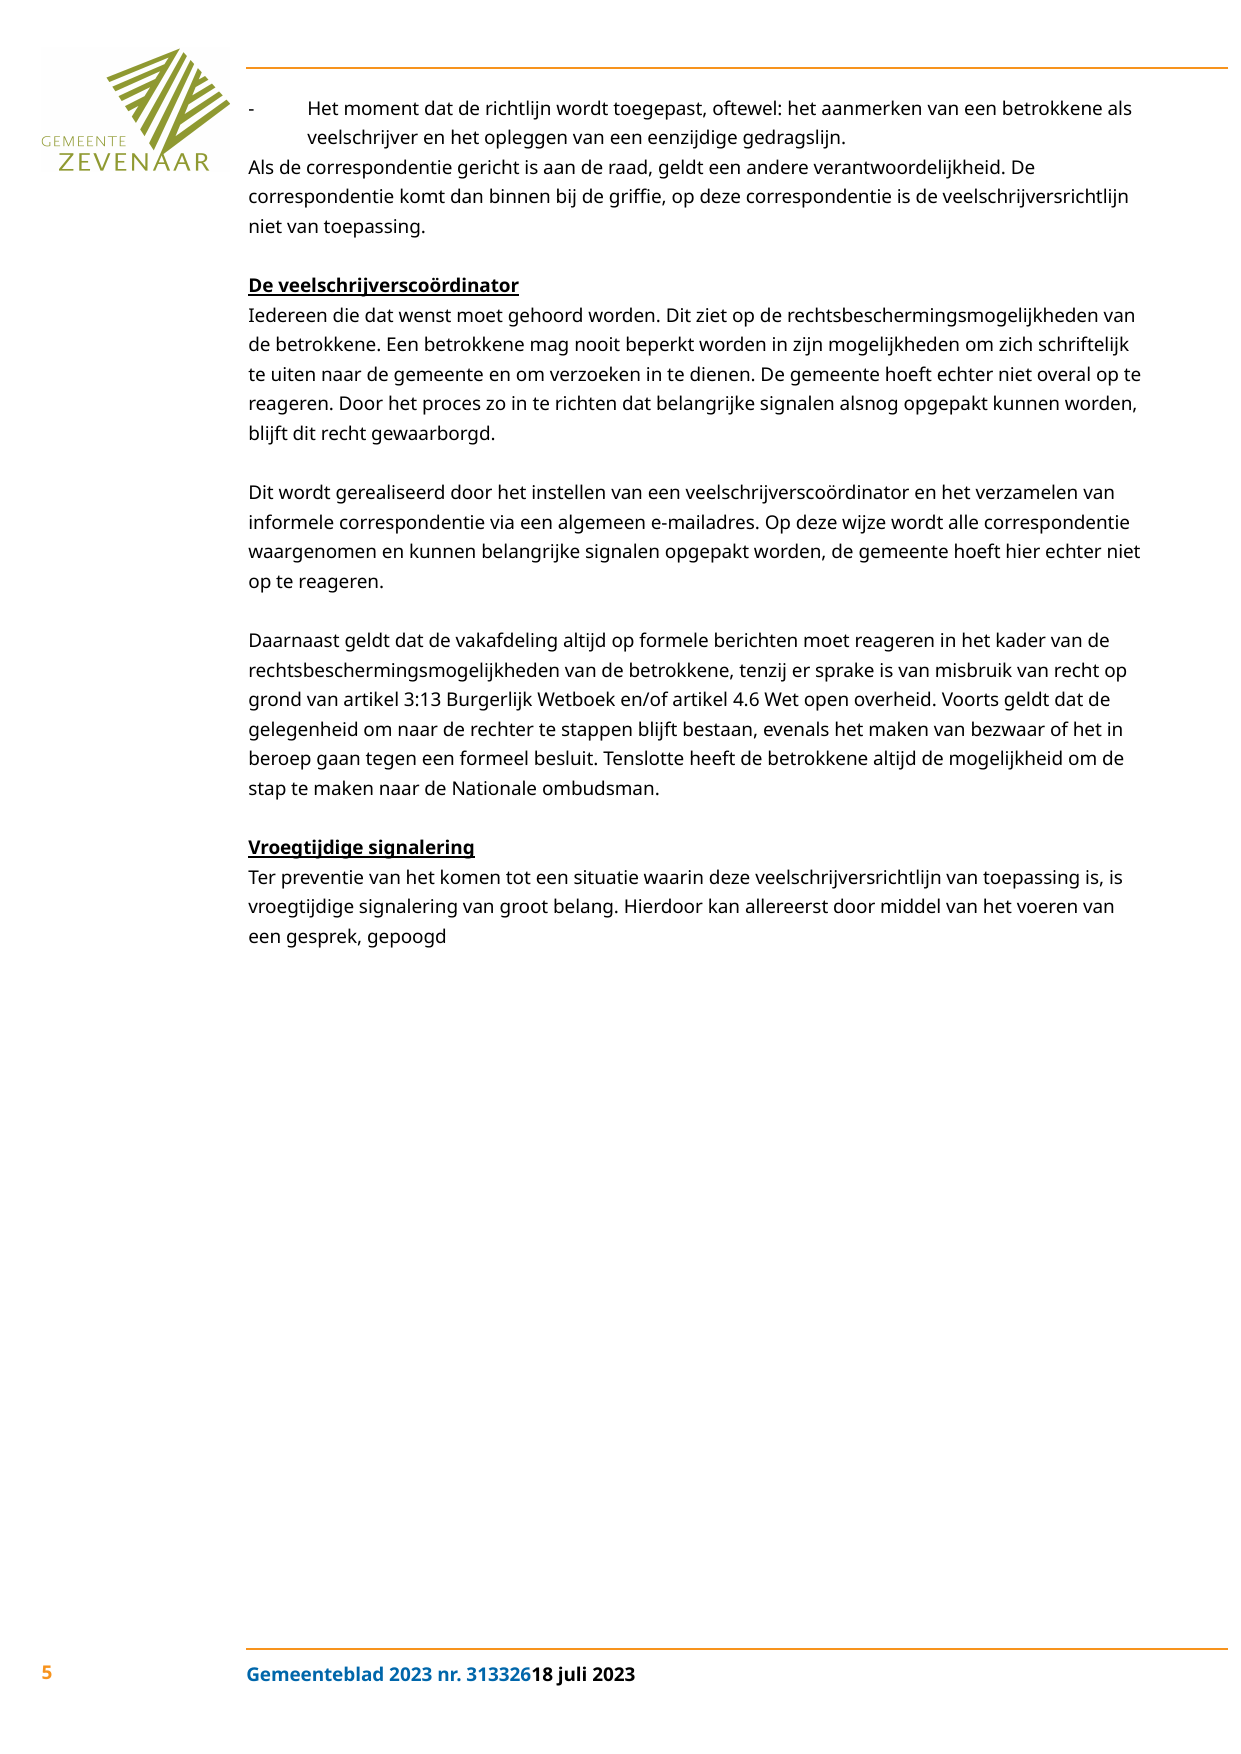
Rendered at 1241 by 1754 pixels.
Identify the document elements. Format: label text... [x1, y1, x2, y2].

list Het moment dat de richtlijn wordt toegepast, oftewel: het aanmerken van een betrokkene als veelschrijver en het opleggen van een eenzijdige gedragslijn. [248, 95, 1152, 150]
text Iedereen die dat wenst moet gehoord worden. Dit ziet op de rechtsbeschermingsmogelijkheden van de betrokkene. Een betrokkene mag nooit beperkt worden in zijn mogelijkheden om zich schriftelijk te uiten naar de gemeente en om verzoeken in te dienen. De gemeente hoeft echter niet overal op te reageren. Door het proces zo in te richten dat belangrijke signalen alsnog opgepakt kunnen worden, blijft dit recht gewaarborgd. [248, 302, 1152, 446]
text Vroegtijdige signalering [248, 834, 1152, 860]
text De veelschrijverscoördinator [248, 272, 1152, 298]
text Als de correspondentie gericht is aan de raad, geldt een andere verantwoordelijkheid. De correspondentie komt dan binnen bij de griffie, op deze correspondentie is de veelschrijversrichtlijn niet van toepassing. [248, 154, 1152, 239]
text Dit wordt gerealiseerd door het instellen van een veelschrijverscoördinator en het verzamelen van informele correspondentie via een algemeen e-mailadres. Op deze wijze wordt alle correspondentie waargenomen en kunnen belangrijke signalen opgepakt worden, de gemeente hoeft hier echter niet op te reageren. [248, 479, 1152, 594]
picture [41, 47, 231, 172]
text Daarnaast geldt dat de vakafdeling altijd op formele berichten moet reageren in het kader van de rechtsbeschermingsmogelijkheden van de betrokkene, tenzij er sprake is van misbruik van recht op grond van artikel 3:13 Burgerlijk Wetboek en/of artikel 4.6 Wet open overheid. Voorts geldt dat de gelegenheid om naar de rechter te stappen blijft bestaan, evenals het maken van bezwaar of het in beroep gaan tegen een formeel besluit. Tenslotte heeft de betrokkene altijd de mogelijkheid om de stap te maken naar de Nationale ombudsman. [248, 627, 1152, 801]
text Ter preventie van het komen tot een situatie waarin deze veelschrijversrichtlijn van toepassing is, is vroegtijdige signalering van groot belang. Hierdoor kan allereerst door middel van het voeren van een gesprek, gepoogd [248, 864, 1152, 949]
